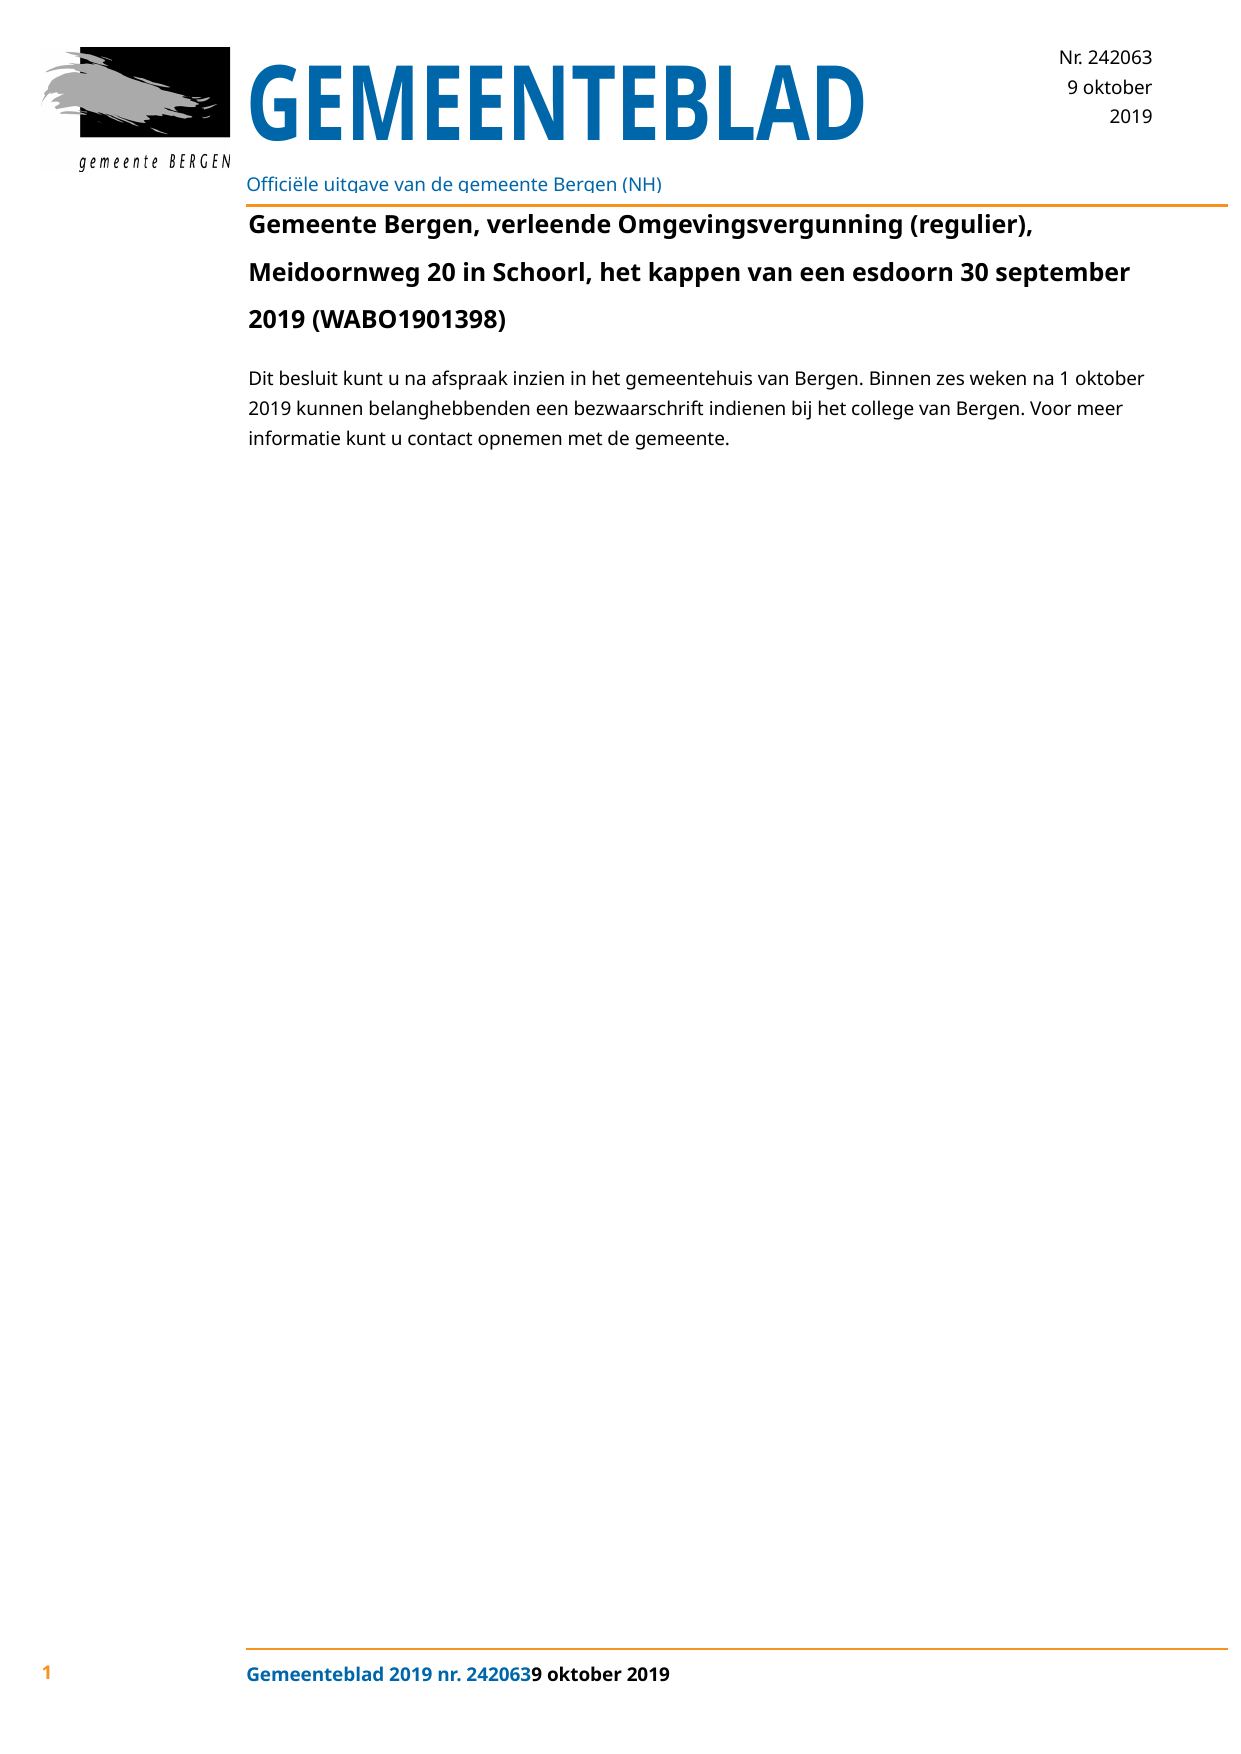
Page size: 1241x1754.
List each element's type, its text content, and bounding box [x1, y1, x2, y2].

picture [41, 47, 231, 172]
text Gemeente Bergen, verleende Omgevingsvergunning (regulier), Meidoornweg 20 in Schoorl, het kappen van een esdoorn 30 september 2019 (WABO1901398) [248, 207, 1152, 336]
text Dit besluit kunt u na afspraak inzien in het gemeentehuis van Bergen. Binnen zes weken na 1 oktober 2019 kunnen belanghebbenden een bezwaarschrift indienen bij het college van Bergen. Voor meer informatie kunt u contact opnemen met de gemeente. [248, 366, 1152, 450]
